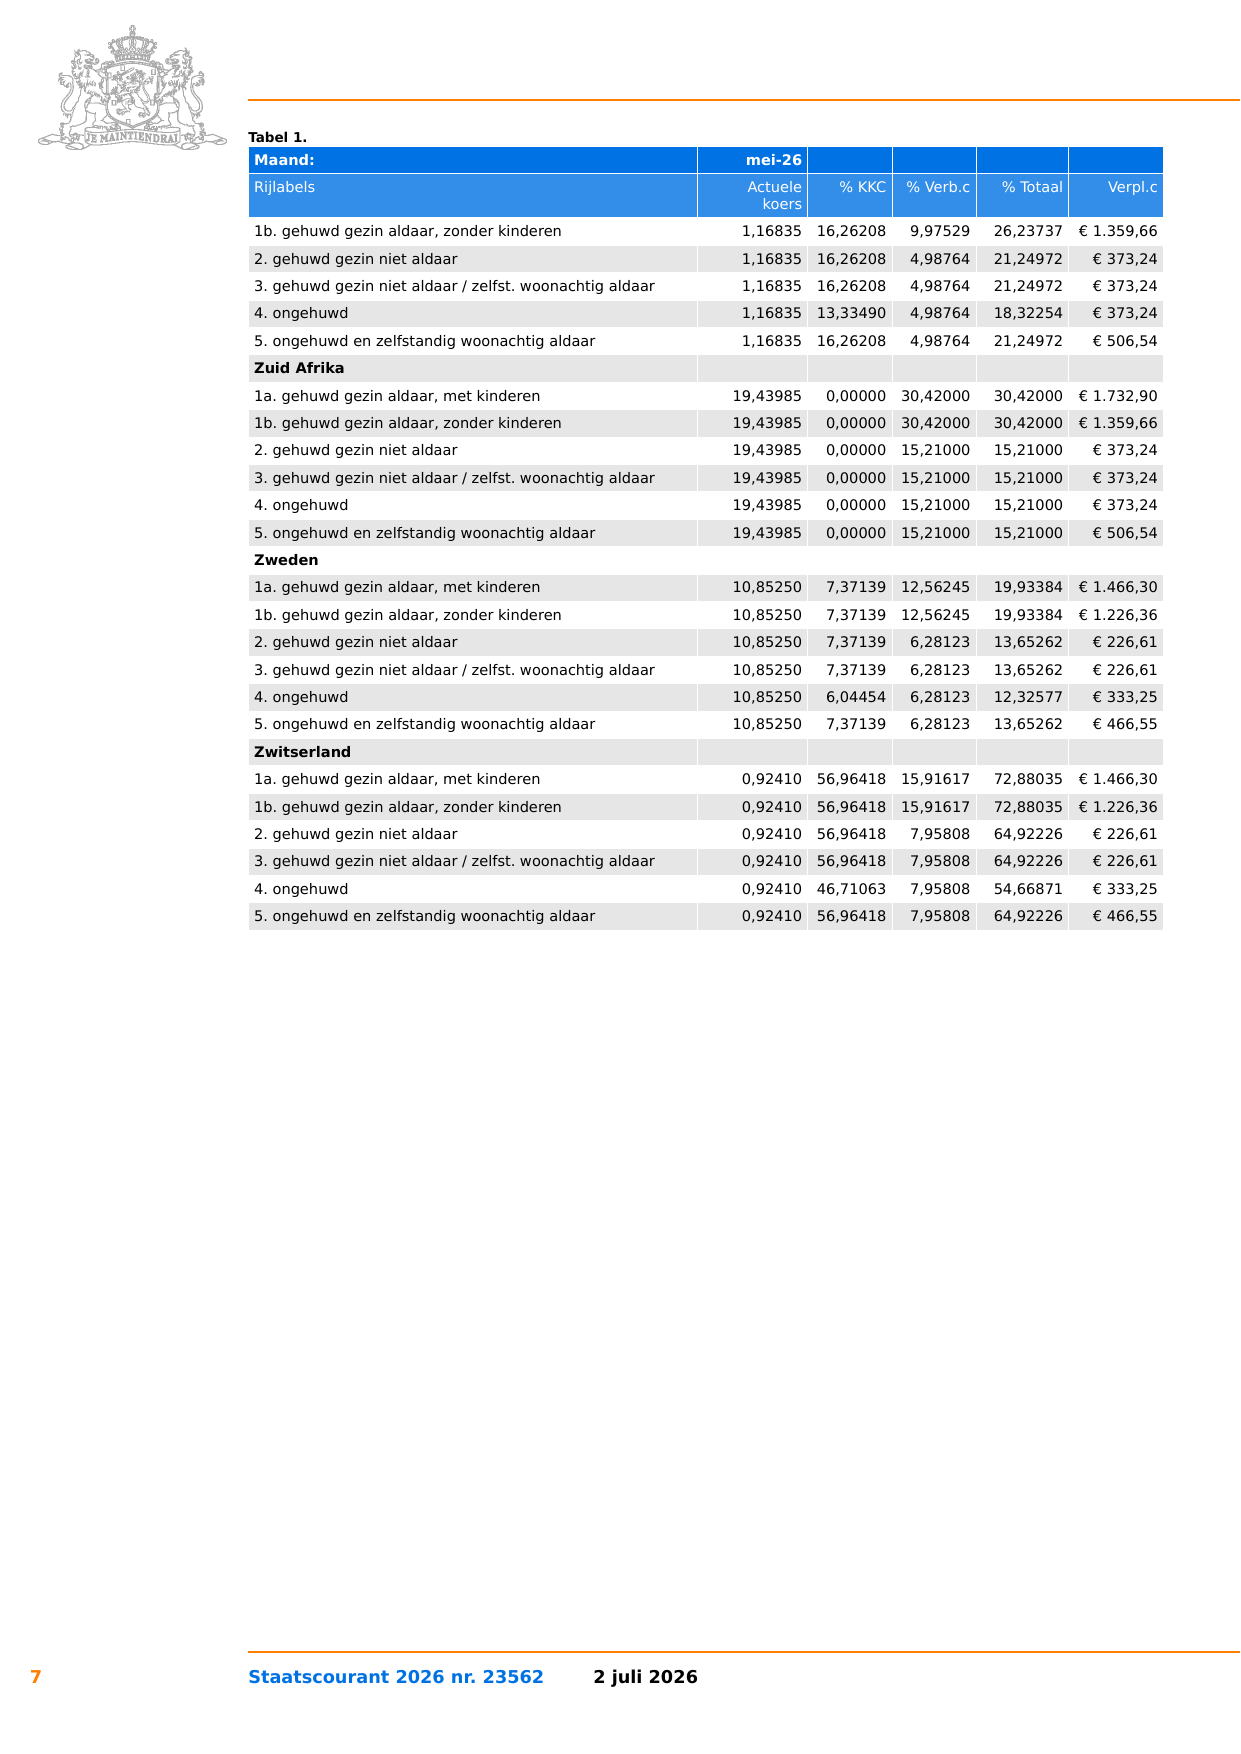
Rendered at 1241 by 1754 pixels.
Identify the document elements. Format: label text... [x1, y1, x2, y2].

table_cell 13,65262 [977, 657, 1068, 683]
table_cell € 333,25 [1069, 684, 1163, 711]
table_cell 0,00000 [808, 383, 892, 409]
table_cell 2. gehuwd gezin niet aldaar [249, 438, 697, 464]
table_cell 7,37139 [808, 712, 892, 738]
table_cell [893, 739, 976, 765]
table_cell 30,42000 [977, 383, 1068, 409]
table_cell Zwitserland [249, 739, 697, 765]
table_cell 7,95808 [893, 876, 976, 902]
table_cell [698, 547, 807, 573]
table_cell 13,65262 [977, 629, 1068, 656]
table_cell 15,21000 [893, 465, 976, 491]
table_cell 1,16835 [698, 219, 807, 245]
picture [38, 25, 227, 150]
table_cell [1069, 147, 1163, 173]
table_cell 0,92410 [698, 794, 807, 820]
table_cell [977, 739, 1068, 765]
table_cell 56,96418 [808, 903, 892, 930]
table_header Tabel 1. [248, 130, 1163, 146]
table_cell 64,92226 [977, 821, 1068, 847]
table_cell € 1.226,36 [1069, 794, 1163, 820]
table_cell 1a. gehuwd gezin aldaar, met kinderen [249, 766, 697, 793]
table_cell 6,28123 [893, 712, 976, 738]
table_cell 19,93384 [977, 602, 1068, 628]
table_cell 7,95808 [893, 849, 976, 875]
table_cell 56,96418 [808, 766, 892, 793]
table_cell 1,16835 [698, 273, 807, 299]
table_cell 7,37139 [808, 602, 892, 628]
table_cell 15,21000 [893, 520, 976, 546]
table_cell Zweden [249, 547, 697, 573]
table_cell 56,96418 [808, 794, 892, 820]
table_cell 54,66871 [977, 876, 1068, 902]
table_cell [893, 147, 976, 173]
table_cell € 373,24 [1069, 465, 1163, 491]
table_cell 46,71063 [808, 876, 892, 902]
table_cell [1069, 739, 1163, 765]
table_cell 15,91617 [893, 766, 976, 793]
table_cell € 373,24 [1069, 301, 1163, 327]
table_cell Actuele koers [698, 174, 807, 217]
table_cell 3. gehuwd gezin niet aldaar / zelfst. woonachtig aldaar [249, 849, 697, 875]
table_cell Rijlabels [249, 174, 697, 217]
table_cell € 333,25 [1069, 876, 1163, 902]
table_cell [808, 355, 892, 382]
table_cell 1b. gehuwd gezin aldaar, zonder kinderen [249, 219, 697, 245]
table_cell 2. gehuwd gezin niet aldaar [249, 246, 697, 272]
table_cell 13,65262 [977, 712, 1068, 738]
table_cell [893, 355, 976, 382]
table_cell % KKC [808, 174, 892, 217]
table_cell mei-26 [698, 147, 807, 173]
table_cell € 1.226,36 [1069, 602, 1163, 628]
table_cell [808, 147, 892, 173]
table_cell 30,42000 [893, 383, 976, 409]
table_cell 1b. gehuwd gezin aldaar, zonder kinderen [249, 410, 697, 437]
table_cell 3. gehuwd gezin niet aldaar / zelfst. woonachtig aldaar [249, 273, 697, 299]
table_cell [698, 355, 807, 382]
table_cell 15,21000 [893, 493, 976, 519]
table_cell 10,85250 [698, 684, 807, 711]
table_cell € 1.732,90 [1069, 383, 1163, 409]
table_cell 7,37139 [808, 657, 892, 683]
table_cell 15,21000 [977, 520, 1068, 546]
table_cell 30,42000 [977, 410, 1068, 437]
table_cell 15,91617 [893, 794, 976, 820]
table_cell 1b. gehuwd gezin aldaar, zonder kinderen [249, 794, 697, 820]
table_cell 16,26208 [808, 328, 892, 354]
table_cell 5. ongehuwd en zelfstandig woonachtig aldaar [249, 328, 697, 354]
table_cell 1b. gehuwd gezin aldaar, zonder kinderen [249, 602, 697, 628]
table_cell 1,16835 [698, 246, 807, 272]
table_cell [1069, 547, 1163, 573]
table_cell 19,43985 [698, 410, 807, 437]
table_cell 2. gehuwd gezin niet aldaar [249, 821, 697, 847]
table_cell 16,26208 [808, 273, 892, 299]
table_cell 6,28123 [893, 629, 976, 656]
table_cell 0,92410 [698, 766, 807, 793]
table_cell Maand: [249, 147, 697, 173]
table_cell 7,95808 [893, 903, 976, 930]
table_cell Verpl.c [1069, 174, 1163, 217]
table_cell € 1.466,30 [1069, 575, 1163, 601]
table_cell 72,88035 [977, 794, 1068, 820]
table_cell 4,98764 [893, 246, 976, 272]
table_cell 15,21000 [893, 438, 976, 464]
table_cell 6,28123 [893, 684, 976, 711]
table_cell 19,43985 [698, 465, 807, 491]
table_cell 0,00000 [808, 438, 892, 464]
table_cell 64,92226 [977, 903, 1068, 930]
table_cell 6,04454 [808, 684, 892, 711]
table_cell 3. gehuwd gezin niet aldaar / zelfst. woonachtig aldaar [249, 465, 697, 491]
table_cell 4. ongehuwd [249, 493, 697, 519]
table_cell 15,21000 [977, 493, 1068, 519]
table_cell 7,37139 [808, 575, 892, 601]
table_cell 4,98764 [893, 328, 976, 354]
table_cell 13,33490 [808, 301, 892, 327]
table_cell % Verb.c [893, 174, 976, 217]
table_cell 1a. gehuwd gezin aldaar, met kinderen [249, 575, 697, 601]
table_cell 19,43985 [698, 493, 807, 519]
table_cell 56,96418 [808, 821, 892, 847]
table_cell [698, 739, 807, 765]
table_cell [808, 547, 892, 573]
table_cell € 466,55 [1069, 712, 1163, 738]
table_cell [977, 147, 1068, 173]
table_cell 72,88035 [977, 766, 1068, 793]
table_cell 21,24972 [977, 273, 1068, 299]
table_cell 4,98764 [893, 273, 976, 299]
table_cell 12,56245 [893, 602, 976, 628]
table_cell 0,00000 [808, 465, 892, 491]
table_cell 19,43985 [698, 520, 807, 546]
table_cell 19,43985 [698, 438, 807, 464]
table_cell [808, 739, 892, 765]
table_cell 0,92410 [698, 849, 807, 875]
table_cell 30,42000 [893, 410, 976, 437]
table_cell 0,92410 [698, 821, 807, 847]
table_cell € 226,61 [1069, 629, 1163, 656]
table_cell 19,43985 [698, 383, 807, 409]
table_cell 0,00000 [808, 520, 892, 546]
table_cell 15,21000 [977, 438, 1068, 464]
table_cell € 1.359,66 [1069, 219, 1163, 245]
table_cell 12,32577 [977, 684, 1068, 711]
table_cell € 373,24 [1069, 246, 1163, 272]
table_cell 19,93384 [977, 575, 1068, 601]
table_cell 1a. gehuwd gezin aldaar, met kinderen [249, 383, 697, 409]
table_cell 16,26208 [808, 219, 892, 245]
table_cell 1,16835 [698, 301, 807, 327]
table_cell 10,85250 [698, 575, 807, 601]
table_cell 4. ongehuwd [249, 876, 697, 902]
table_cell 2. gehuwd gezin niet aldaar [249, 629, 697, 656]
table_cell 5. ongehuwd en zelfstandig woonachtig aldaar [249, 520, 697, 546]
table_cell 26,23737 [977, 219, 1068, 245]
table_cell € 226,61 [1069, 657, 1163, 683]
table_cell % Totaal [977, 174, 1068, 217]
table_cell 1,16835 [698, 328, 807, 354]
table_cell 5. ongehuwd en zelfstandig woonachtig aldaar [249, 903, 697, 930]
table_cell Zuid Afrika [249, 355, 697, 382]
table_cell 0,92410 [698, 876, 807, 902]
table_cell 18,32254 [977, 301, 1068, 327]
table_cell 4. ongehuwd [249, 301, 697, 327]
table_cell € 1.359,66 [1069, 410, 1163, 437]
table_cell € 373,24 [1069, 438, 1163, 464]
table_cell 15,21000 [977, 465, 1068, 491]
table_cell 4,98764 [893, 301, 976, 327]
table_cell 5. ongehuwd en zelfstandig woonachtig aldaar [249, 712, 697, 738]
table_cell 0,00000 [808, 493, 892, 519]
table_cell 64,92226 [977, 849, 1068, 875]
table_cell 0,92410 [698, 903, 807, 930]
table_cell [1069, 355, 1163, 382]
table_cell 21,24972 [977, 246, 1068, 272]
table_cell € 506,54 [1069, 520, 1163, 546]
table_cell 4. ongehuwd [249, 684, 697, 711]
table_cell [977, 547, 1068, 573]
table_cell 21,24972 [977, 328, 1068, 354]
table_cell [977, 355, 1068, 382]
table_cell € 1.466,30 [1069, 766, 1163, 793]
table_cell 16,26208 [808, 246, 892, 272]
table_cell 6,28123 [893, 657, 976, 683]
table_cell 9,97529 [893, 219, 976, 245]
table_cell € 373,24 [1069, 493, 1163, 519]
table_cell € 226,61 [1069, 849, 1163, 875]
table_cell 3. gehuwd gezin niet aldaar / zelfst. woonachtig aldaar [249, 657, 697, 683]
table_cell € 506,54 [1069, 328, 1163, 354]
table_cell 7,95808 [893, 821, 976, 847]
table_cell 7,37139 [808, 629, 892, 656]
table_cell € 466,55 [1069, 903, 1163, 930]
table_cell [893, 547, 976, 573]
table_cell 10,85250 [698, 602, 807, 628]
table_cell 56,96418 [808, 849, 892, 875]
table_cell € 226,61 [1069, 821, 1163, 847]
table_cell € 373,24 [1069, 273, 1163, 299]
table_cell 12,56245 [893, 575, 976, 601]
table_cell 10,85250 [698, 629, 807, 656]
table_cell 10,85250 [698, 712, 807, 738]
table_cell 0,00000 [808, 410, 892, 437]
table_cell 10,85250 [698, 657, 807, 683]
